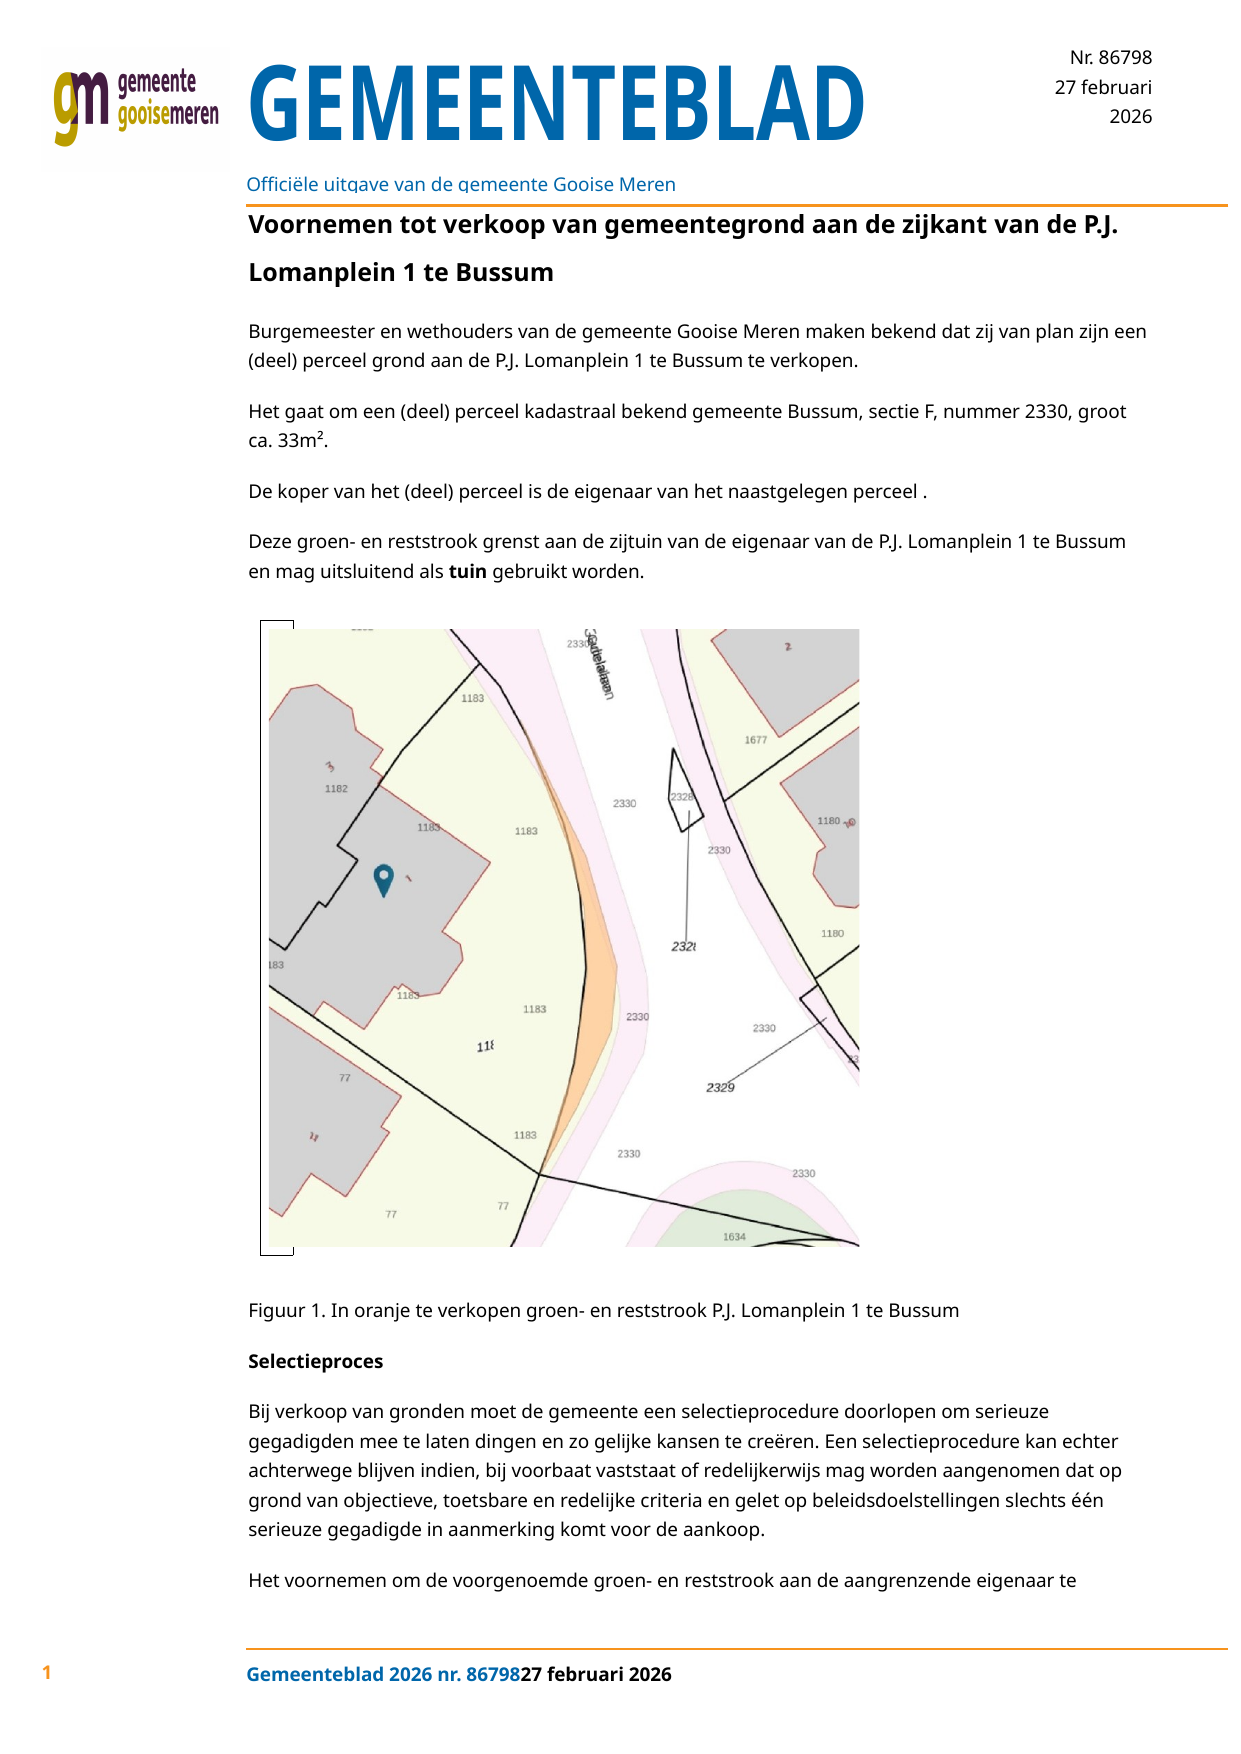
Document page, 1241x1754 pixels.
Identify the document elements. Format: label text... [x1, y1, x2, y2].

text Het voornemen om de voorgenoemde groen- en reststrook aan de aangrenzende eigenaar te [248, 1567, 1152, 1593]
picture [41, 47, 231, 172]
text Figuur 1. In oranje te verkopen groen- en reststrook P.J. Lomanplein 1 te Bussum [248, 1297, 1152, 1323]
text Bij verkoop van gronden moet de gemeente een selectieprocedure doorlopen om serieuze gegadigden mee te laten dingen en zo gelijke kansen te creëren. Een selectieprocedure kan echter achterwege blijven indien, bij voorbaat vaststaat of redelijkerwijs mag worden aangenomen dat op grond van objectieve, toetsbare en redelijke criteria en gelet op beleidsdoelstellingen slechts één serieuze gegadigde in aanmerking komt voor de aankoop. [248, 1398, 1152, 1542]
text Voornemen tot verkoop van gemeentegrond aan de zijkant van de P.J. Lomanplein 1 te Bussum [248, 207, 1152, 288]
picture [268, 629, 860, 1247]
text Deze groen- en reststrook grenst aan de zijtuin van de eigenaar van de P.J. Lomanplein 1 te Bussum en mag uitsluitend als tuin gebruikt worden. [248, 528, 1152, 584]
text Selectieproces [248, 1348, 1152, 1373]
text Het gaat om een (deel) perceel kadastraal bekend gemeente Bussum, sectie F, nummer 2330, groot ca. 33m². [248, 398, 1152, 453]
text Burgemeester en wethouders van de gemeente Gooise Meren maken bekend dat zij van plan zijn een (deel) perceel grond aan de P.J. Lomanplein 1 te Bussum te verkopen. [248, 318, 1152, 373]
text De koper van het (deel) perceel is de eigenaar van het naastgelegen perceel . [248, 478, 1152, 504]
